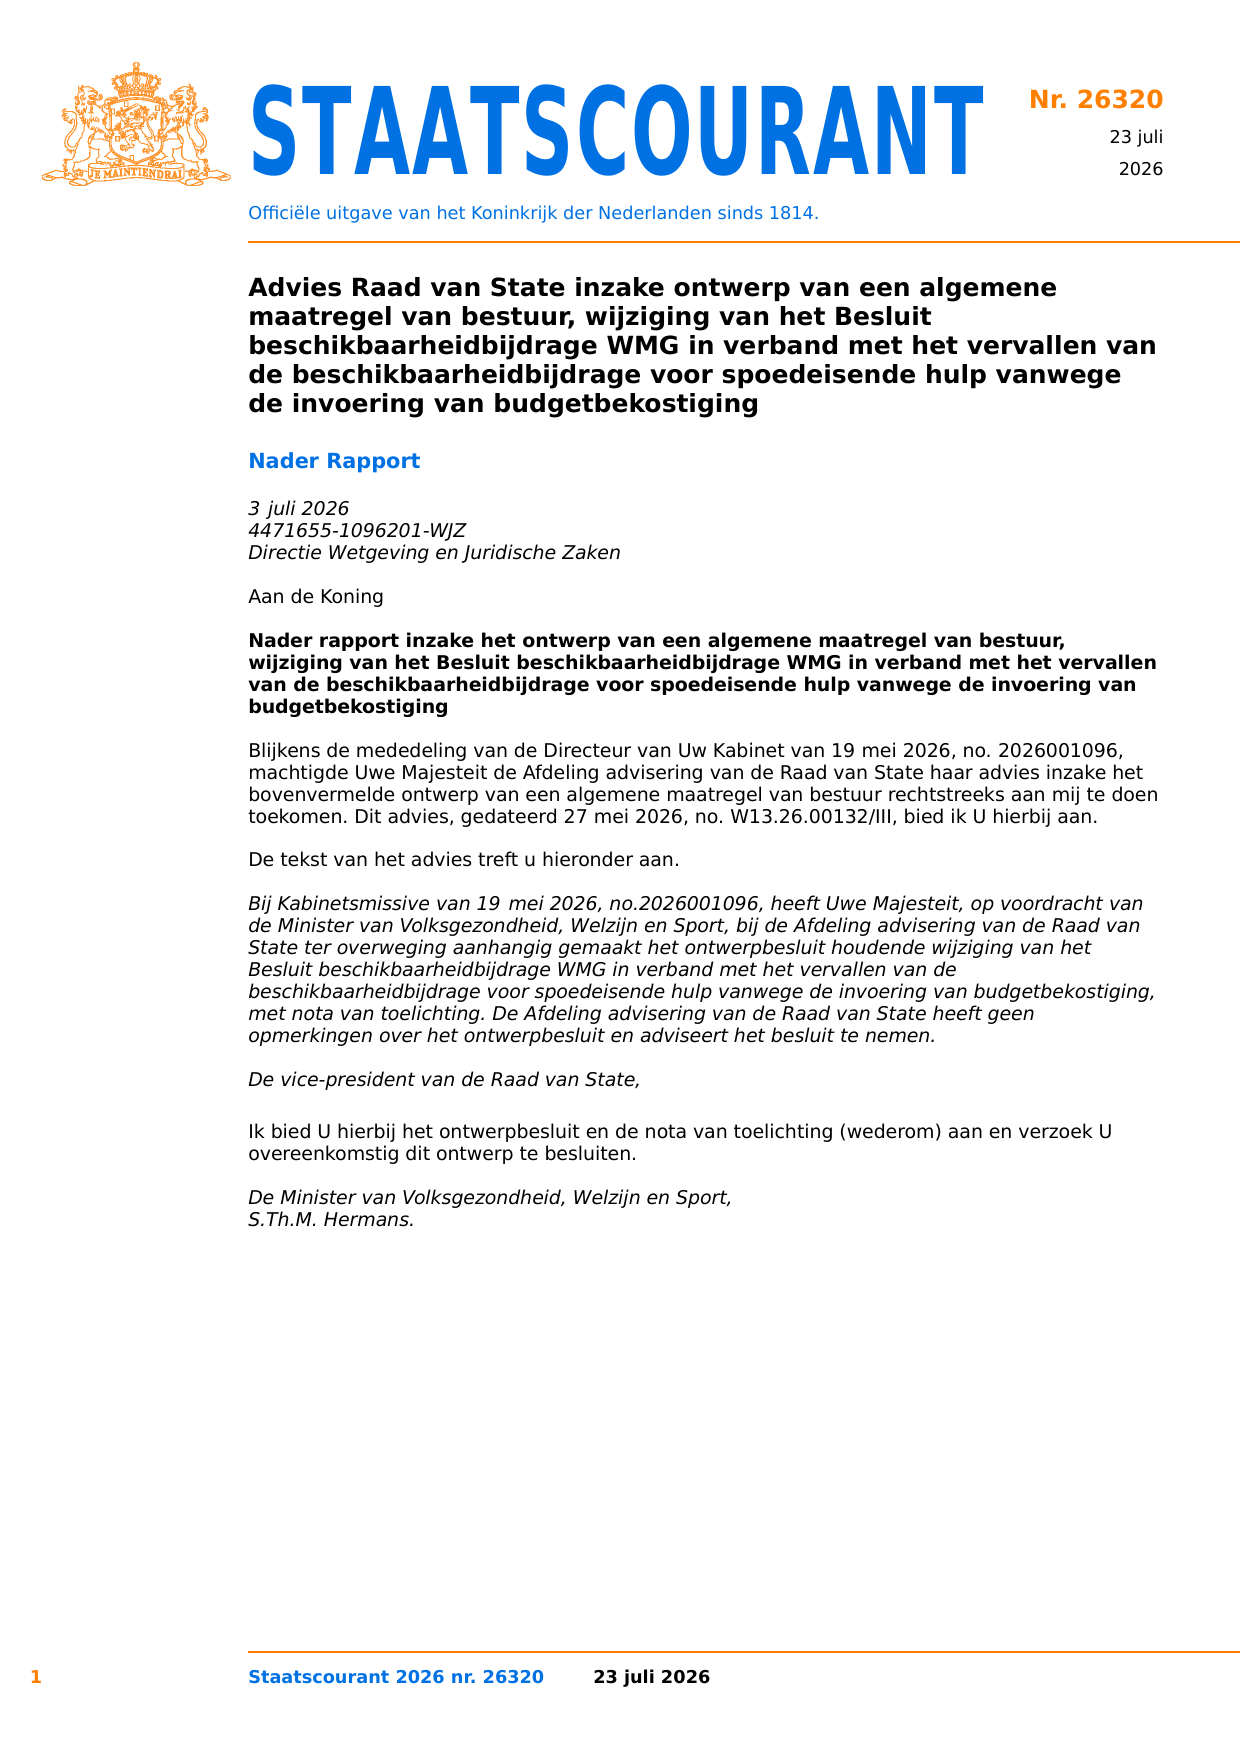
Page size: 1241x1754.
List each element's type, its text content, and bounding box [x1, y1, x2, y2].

table_header [25, 62, 248, 241]
text De tekst van het advies treft u hieronder aan. [248, 849, 1163, 871]
text Bij Kabinetsmissive van 19 mei 2026, no.2026001096, heeft Uwe Majesteit, op voordracht van de Minister van Volksgezondheid, Welzijn en Sport, bij de Afdeling advisering van de Raad van State ter overweging aanhangig gemaakt het ontwerpbesluit houdende wijziging van het Besluit beschikbaarheidbijdrage WMG in verband met het vervallen van de beschikbaarheidbijdrage voor spoedeisende hulp vanwege de invoering van budgetbekostiging, met nota van toelichting. De Afdeling advisering van de Raad van State heeft geen opmerkingen over het ontwerpbesluit en adviseert het besluit te nemen. [248, 893, 1163, 1047]
text Blijkens de mededeling van de Directeur van Uw Kabinet van 19 mei 2026, no. 2026001096, machtigde Uwe Majesteit de Afdeling advisering van de Raad van State haar advies inzake het bovenvermelde ontwerp van een algemene maatregel van bestuur rechtstreeks aan mij te doen toekomen. Dit advies, gedateerd 27 mei 2026, no. W13.26.00132/III, bied ik U hierbij aan. [248, 739, 1163, 827]
table_header STAATSCOURANT [248, 62, 998, 203]
picture [41, 62, 231, 186]
text De vice-president van de Raad van State, [248, 1069, 1163, 1091]
text Nader rapport inzake het ontwerp van een algemene maatregel van bestuur, wijziging van het Besluit beschikbaarheidbijdrage WMG in verband met het vervallen van de beschikbaarheidbijdrage voor spoedeisende hulp vanwege de invoering van budgetbekostiging [248, 630, 1163, 718]
text 4471655-1096201-WJZ [248, 520, 1163, 542]
table_cell 23 juli [998, 121, 1240, 153]
text Aan de Koning [248, 586, 1163, 608]
text 3 juli 2026 [248, 498, 1163, 520]
text Ik bied U hierbij het ontwerpbesluit en de nota van toelichting (wederom) aan en verzoek U overeenkomstig dit ontwerp te besluiten. [248, 1121, 1163, 1165]
text Directie Wetgeving en Juridische Zaken [248, 542, 1163, 564]
text De Minister van Volksgezondheid, Welzijn en Sport, S.Th.M. Hermans. [248, 1187, 1163, 1231]
subtitle Advies Raad van State inzake ontwerp van een algemene maatregel van bestuur, wijziging van het Besluit beschikbaarheidbijdrage WMG in verband met het vervallen van de beschikbaarheidbijdrage voor spoedeisende hulp vanwege de invoering van budgetbekostiging [248, 273, 1163, 419]
subtitle Nader Rapport [248, 449, 1163, 473]
table_cell 2026 [998, 153, 1240, 203]
table_cell Officiële uitgave van het Koninkrijk der Nederlanden sinds 1814. [248, 203, 1240, 241]
table_header Nr. 26320 [998, 62, 1240, 121]
